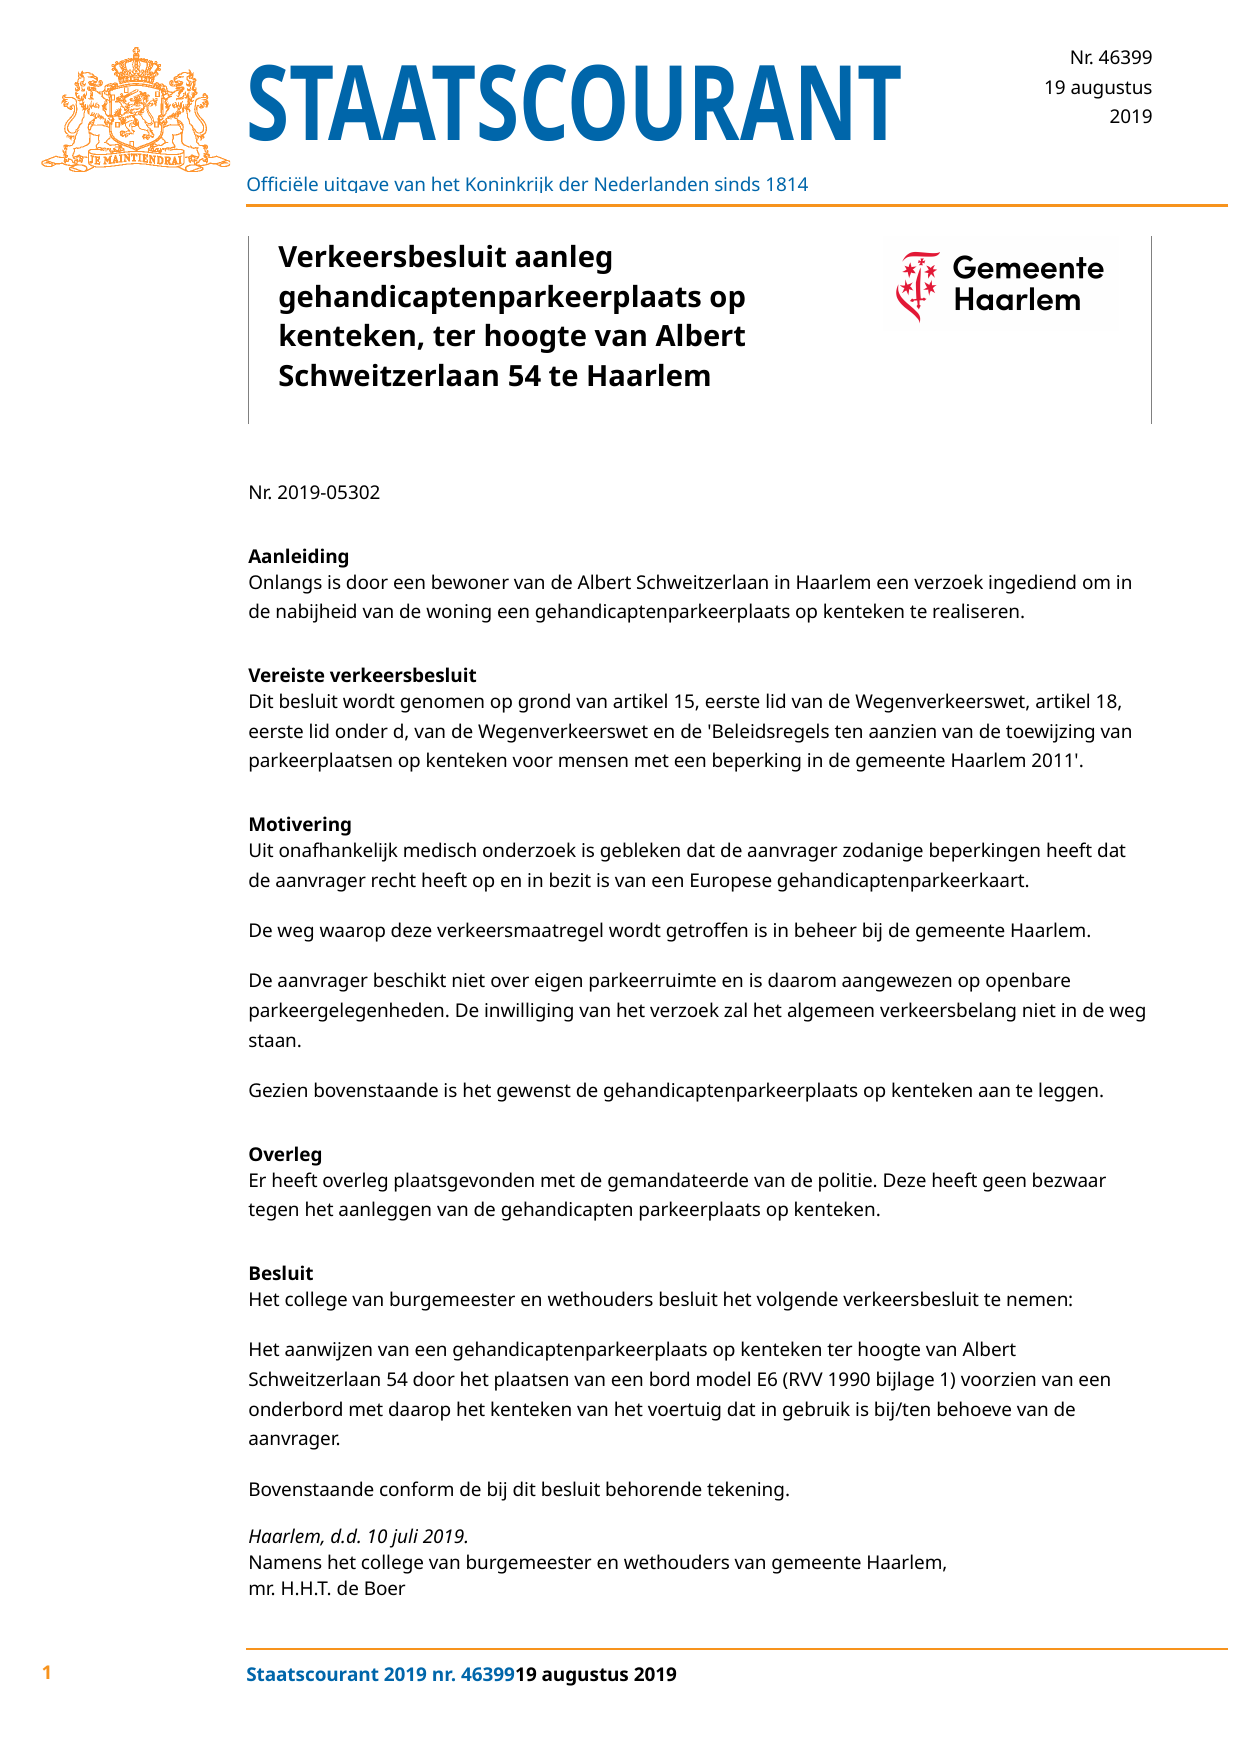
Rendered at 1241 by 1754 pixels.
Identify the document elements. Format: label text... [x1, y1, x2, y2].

text Namens het college van burgemeester en wethouders van gemeente Haarlem, [248, 1549, 1152, 1575]
table_header Verkeersbesluit aanleg gehandicaptenparkeerplaats op kenteken, ter hoogte van Albert Schweitzerlaan 54 te Haarlem [249, 236, 850, 424]
text Uit onafhankelijk medisch onderzoek is gebleken dat de aanvrager zodanige beperkingen heeft dat de aanvrager recht heeft op en in bezit is van een Europese gehandicaptenparkeerkaart. [248, 837, 1152, 892]
text Het college van burgemeester en wethouders besluit het volgende verkeersbesluit te nemen: [248, 1286, 1152, 1312]
text Overleg [248, 1141, 1152, 1167]
text Er heeft overleg plaatsgevonden met de gemandateerde van de politie. Deze heeft geen bezwaar tegen het aanleggen van de gehandicapten parkeerplaats op kenteken. [248, 1167, 1152, 1222]
text Nr. 2019-05302 [248, 479, 1152, 505]
picture [41, 47, 231, 172]
table_header [850, 236, 1151, 424]
text De weg waarop deze verkeersmaatregel wordt getroffen is in beheer bij de gemeente Haarlem. [248, 917, 1152, 943]
text Aanleiding [248, 543, 1152, 569]
picture [882, 236, 1119, 331]
text mr. H.H.T. de Boer [248, 1575, 1152, 1601]
text Motivering [248, 811, 1152, 837]
text Besluit [248, 1260, 1152, 1286]
text Gezien bovenstaande is het gewenst de gehandicaptenparkeerplaats op kenteken aan te leggen. [248, 1077, 1152, 1103]
text Haarlem, d.d. 10 juli 2019. [248, 1523, 1152, 1549]
text Bovenstaande conform de bij dit besluit behorende tekening. [248, 1476, 1152, 1501]
text Vereiste verkeersbesluit [248, 663, 1152, 688]
text Onlangs is door een bewoner van de Albert Schweitzerlaan in Haarlem een verzoek ingediend om in de nabijheid van de woning een gehandicaptenparkeerplaats op kenteken te realiseren. [248, 569, 1152, 624]
text Dit besluit wordt genomen op grond van artikel 15, eerste lid van de Wegenverkeerswet, artikel 18, eerste lid onder d, van de Wegenverkeerswet en de 'Beleidsregels ten aanzien van de toewijzing van parkeerplaatsen op kenteken voor mensen met een beperking in de gemeente Haarlem 2011'. [248, 688, 1152, 773]
text Het aanwijzen van een gehandicaptenparkeerplaats op kenteken ter hoogte van Albert Schweitzerlaan 54 door het plaatsen van een bord model E6 (RVV 1990 bijlage 1) voorzien van een onderbord met daarop het kenteken van het voertuig dat in gebruik is bij/ten behoeve van de aanvrager. [248, 1337, 1152, 1451]
text De aanvrager beschikt niet over eigen parkeerruimte en is daarom aangewezen op openbare parkeergelegenheden. De inwilliging van het verzoek zal het algemeen verkeersbelang niet in de weg staan. [248, 968, 1152, 1052]
